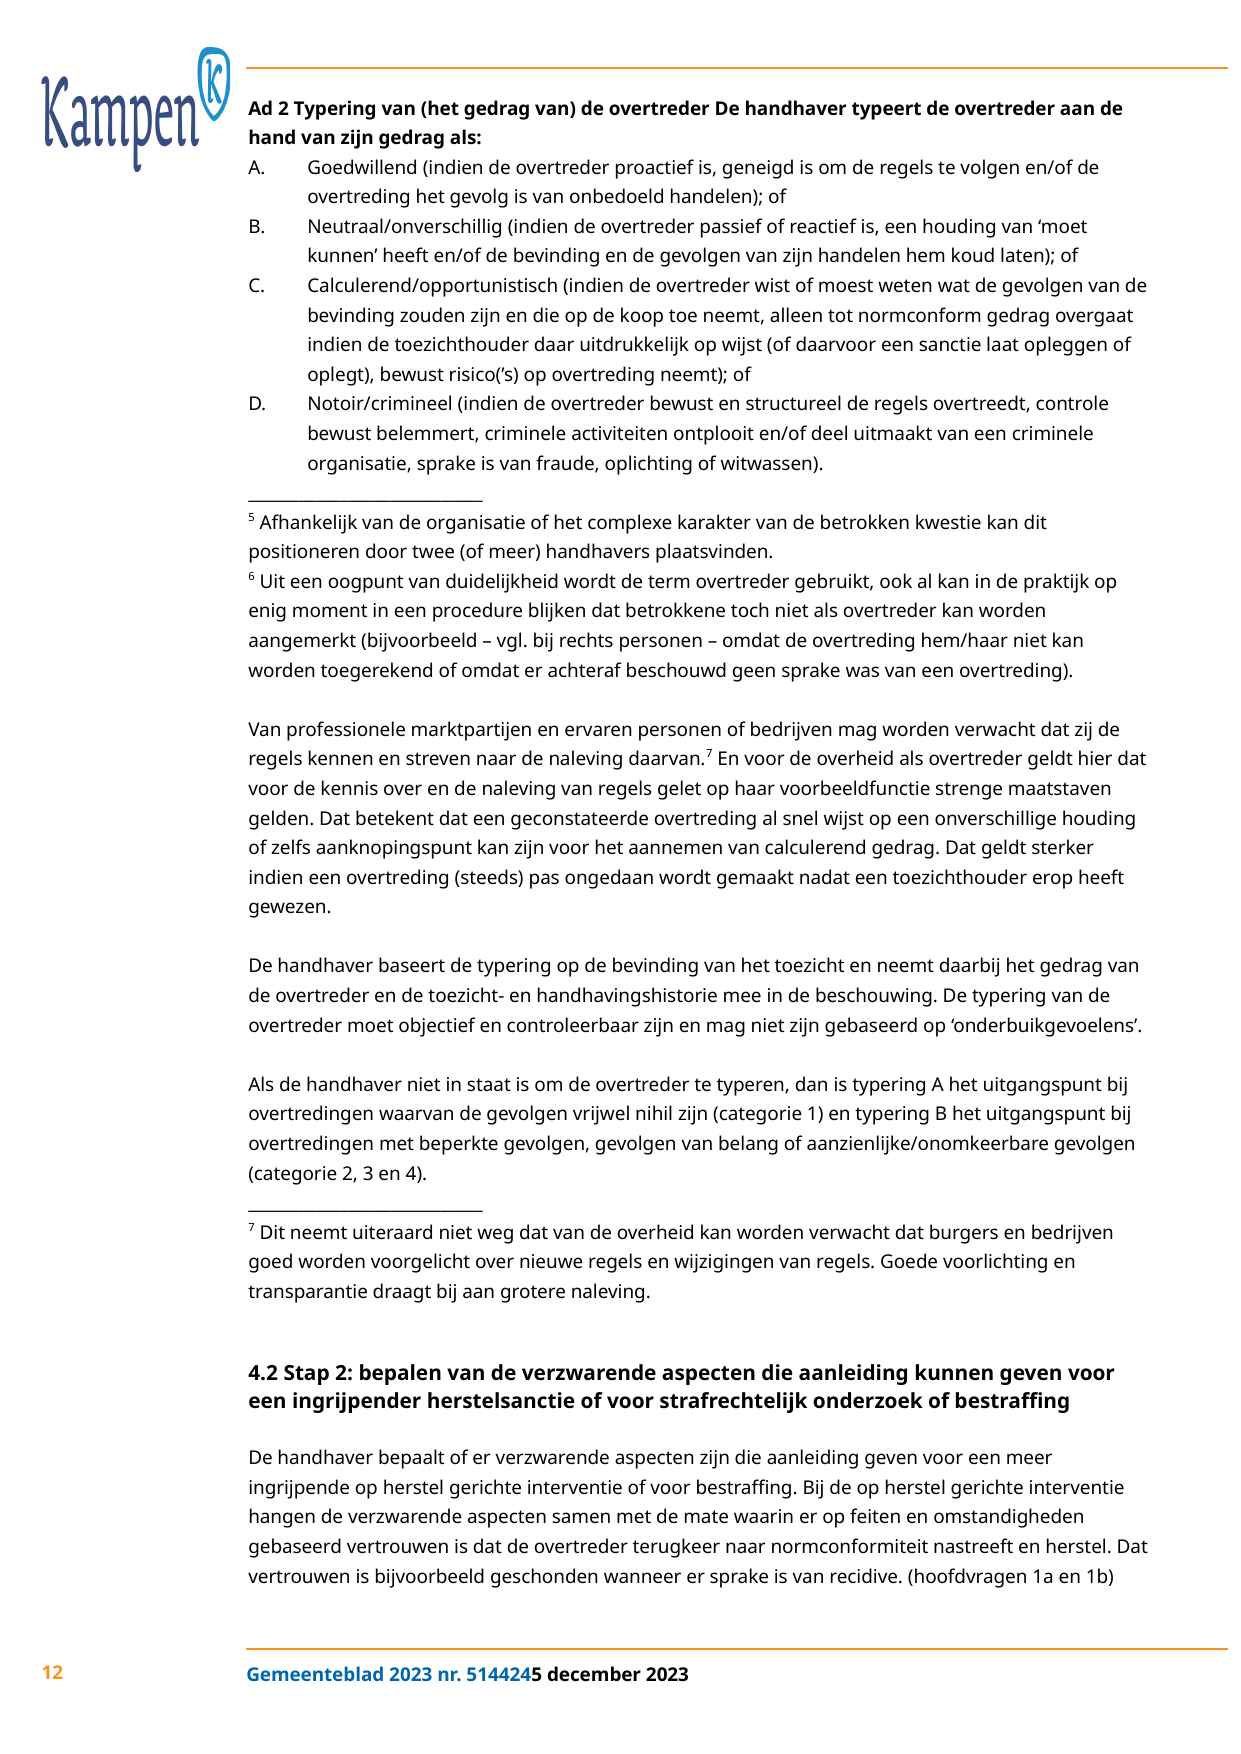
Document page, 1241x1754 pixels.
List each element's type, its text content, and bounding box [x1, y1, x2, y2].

text ____________________________ [248, 479, 1152, 505]
list Calculerend/opportunistisch (indien de overtreder wist of moest weten wat de gevolgen van de bevinding zouden zijn en die op de koop toe neemt, alleen tot normconform gedrag overgaat indien de toezichthouder daar uitdrukkelijk op wijst (of daarvoor een sanctie laat opleggen of oplegt), bewust risico(’s) op overtreding neemt); of [248, 272, 1152, 387]
text 7 Dit neemt uiteraard niet weg dat van de overheid kan worden verwacht dat burgers en bedrijven goed worden voorgelicht over nieuwe regels en wijzigingen van regels. Goede voorlichting en transparantie draagt bij aan grotere naleving. [248, 1219, 1152, 1304]
text 5 Afhankelijk van de organisatie of het complexe karakter van de betrokken kwestie kan dit positioneren door twee (of meer) handhavers plaatsvinden. [248, 509, 1152, 564]
text ____________________________ [248, 1189, 1152, 1215]
text De handhaver bepaalt of er verzwarende aspecten zijn die aanleiding geven voor een meer ingrijpende op herstel gerichte interventie of voor bestraffing. Bij de op herstel gerichte interventie hangen de verzwarende aspecten samen met de mate waarin er op feiten en omstandigheden gebaseerd vertrouwen is dat de overtreder terugkeer naar normconformiteit nastreeft en herstel. Dat vertrouwen is bijvoorbeeld geschonden wanneer er sprake is van recidive. (hoofdvragen 1a en 1b) [248, 1444, 1152, 1589]
text Ad 2 Typering van (het gedrag van) de overtreder De handhaver typeert de overtreder aan de hand van zijn gedrag als: [248, 95, 1152, 150]
text Als de handhaver niet in staat is om de overtreder te typeren, dan is typering A het uitgangspunt bij overtredingen waarvan de gevolgen vrijwel nihil zijn (categorie 1) en typering B het uitgangspunt bij overtredingen met beperkte gevolgen, gevolgen van belang of aanzienlijke/onomkeerbare gevolgen (categorie 2, 3 en 4). [248, 1071, 1152, 1186]
text De handhaver baseert de typering op de bevinding van het toezicht en neemt daarbij het gedrag van de overtreder en de toezicht- en handhavingshistorie mee in de beschouwing. De typering van de overtreder moet objectief en controleerbaar zijn en mag niet zijn gebaseerd op ‘onderbuikgevoelens’. [248, 953, 1152, 1038]
list Goedwillend (indien de overtreder proactief is, geneigd is om de regels te volgen en/of de overtreding het gevolg is van onbedoeld handelen); of [248, 154, 1152, 209]
picture [41, 47, 231, 172]
list Notoir/crimineel (indien de overtreder bewust en structureel de regels overtreedt, controle bewust belemmert, criminele activiteiten ontplooit en/of deel uitmaakt van een criminele organisatie, sprake is van fraude, oplichting of witwassen). [248, 391, 1152, 476]
text Van professionele marktpartijen en ervaren personen of bedrijven mag worden verwacht dat zij de regels kennen en streven naar de naleving daarvan.7 En voor de overheid als overtreder geldt hier dat voor de kennis over en de naleving van regels gelet op haar voorbeeldfunctie strenge maatstaven gelden. Dat betekent dat een geconstateerde overtreding al snel wijst op een onverschillige houding of zelfs aanknopingspunt kan zijn voor het aannemen van calculerend gedrag. Dat geldt sterker indien een overtreding (steeds) pas ongedaan wordt gemaakt nadat een toezichthouder erop heeft gewezen. [248, 716, 1152, 919]
list Neutraal/onverschillig (indien de overtreder passief of reactief is, een houding van ‘moet kunnen’ heeft en/of de bevinding en de gevolgen van zijn handelen hem koud laten); of [248, 213, 1152, 268]
text 6 Uit een oogpunt van duidelijkheid wordt de term overtreder gebruikt, ook al kan in de praktijk op enig moment in een procedure blijken dat betrokkene toch niet als overtreder kan worden aangemerkt (bijvoorbeeld – vgl. bij rechts­ personen – omdat de overtreding hem/haar niet kan worden toegerekend of omdat er achteraf beschouwd geen sprake was van een overtreding). [248, 568, 1152, 683]
text 4.2 Stap 2: bepalen van de verzwarende aspecten die aanleiding kunnen geven voor een ingrijpender herstelsanctie of voor strafrechtelijk onderzoek of bestraffing [248, 1358, 1152, 1415]
